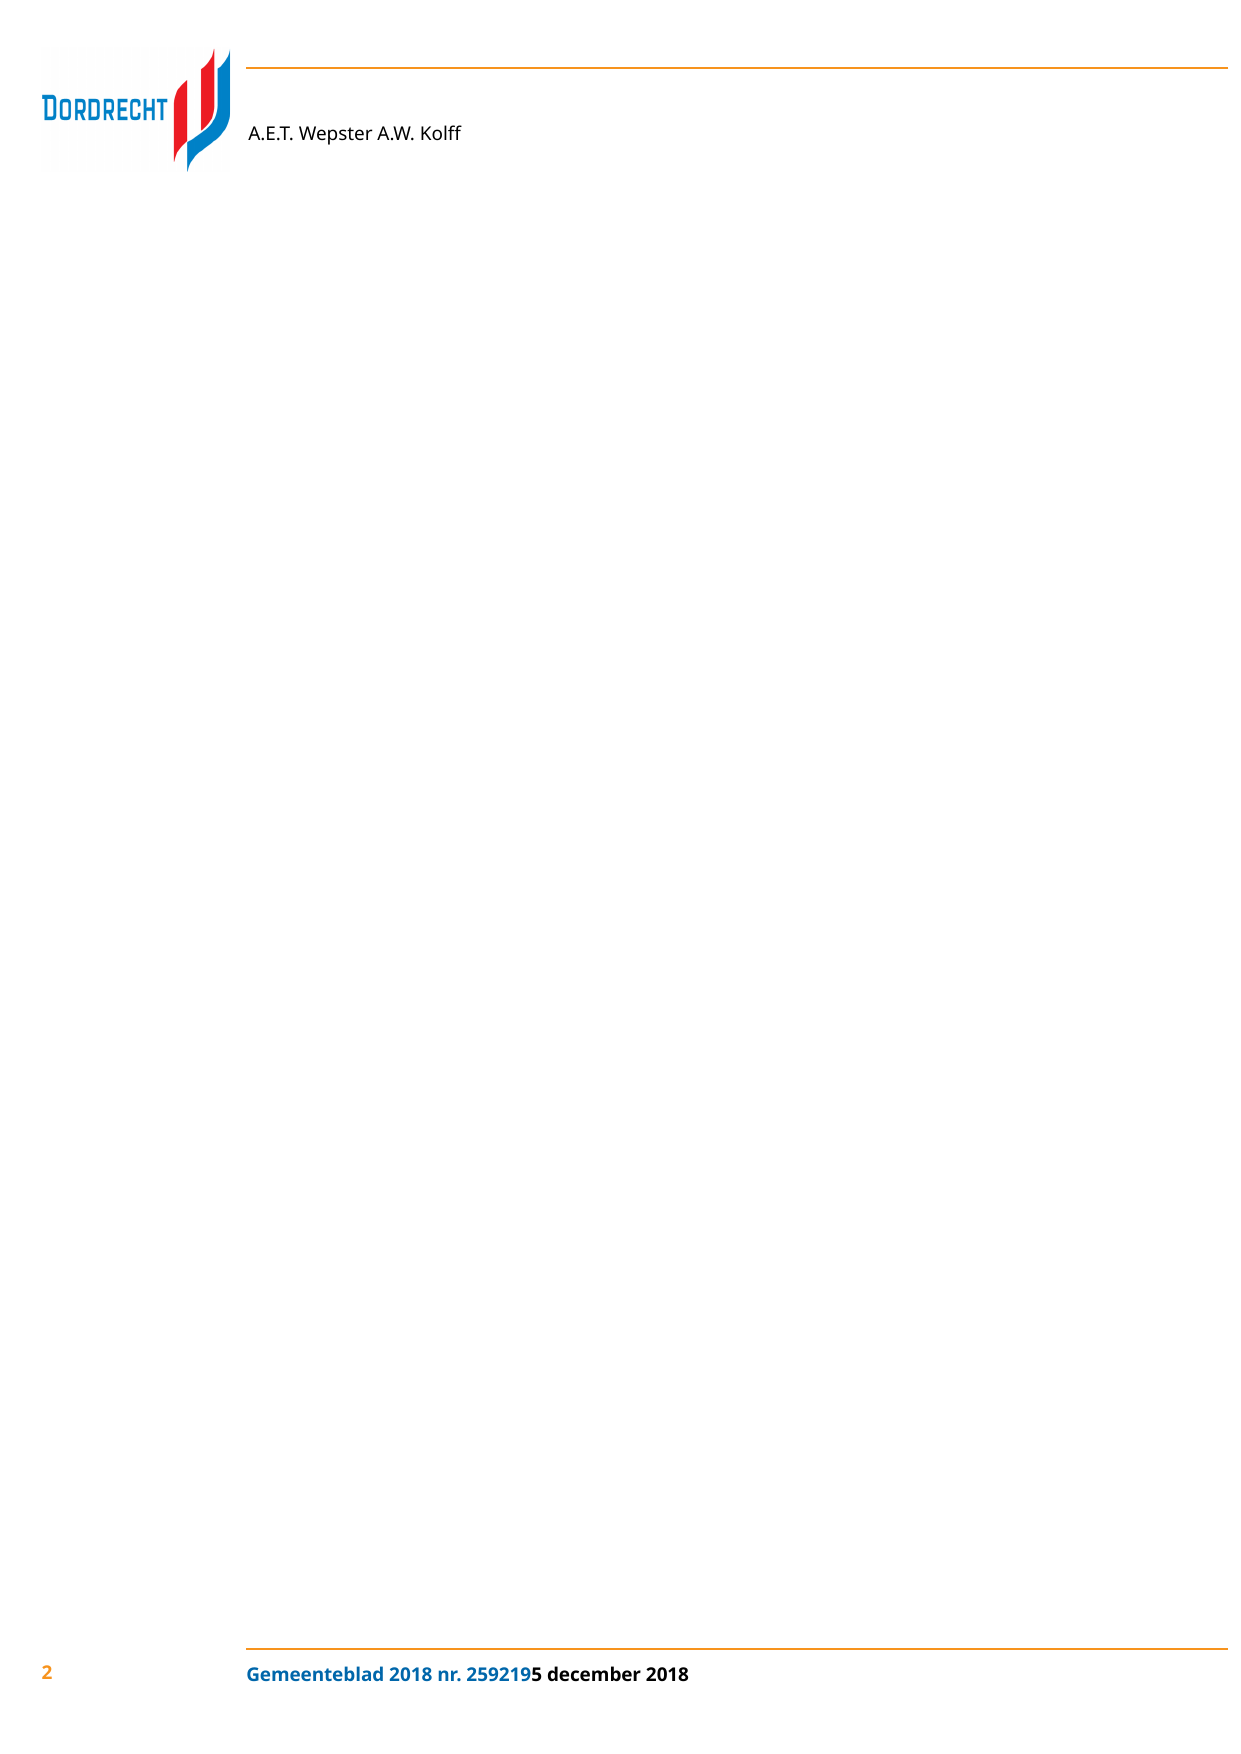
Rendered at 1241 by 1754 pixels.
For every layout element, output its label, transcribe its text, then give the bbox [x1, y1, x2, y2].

text A.E.T. Wepster A.W. Kolff [248, 121, 1152, 146]
picture [41, 47, 231, 172]
